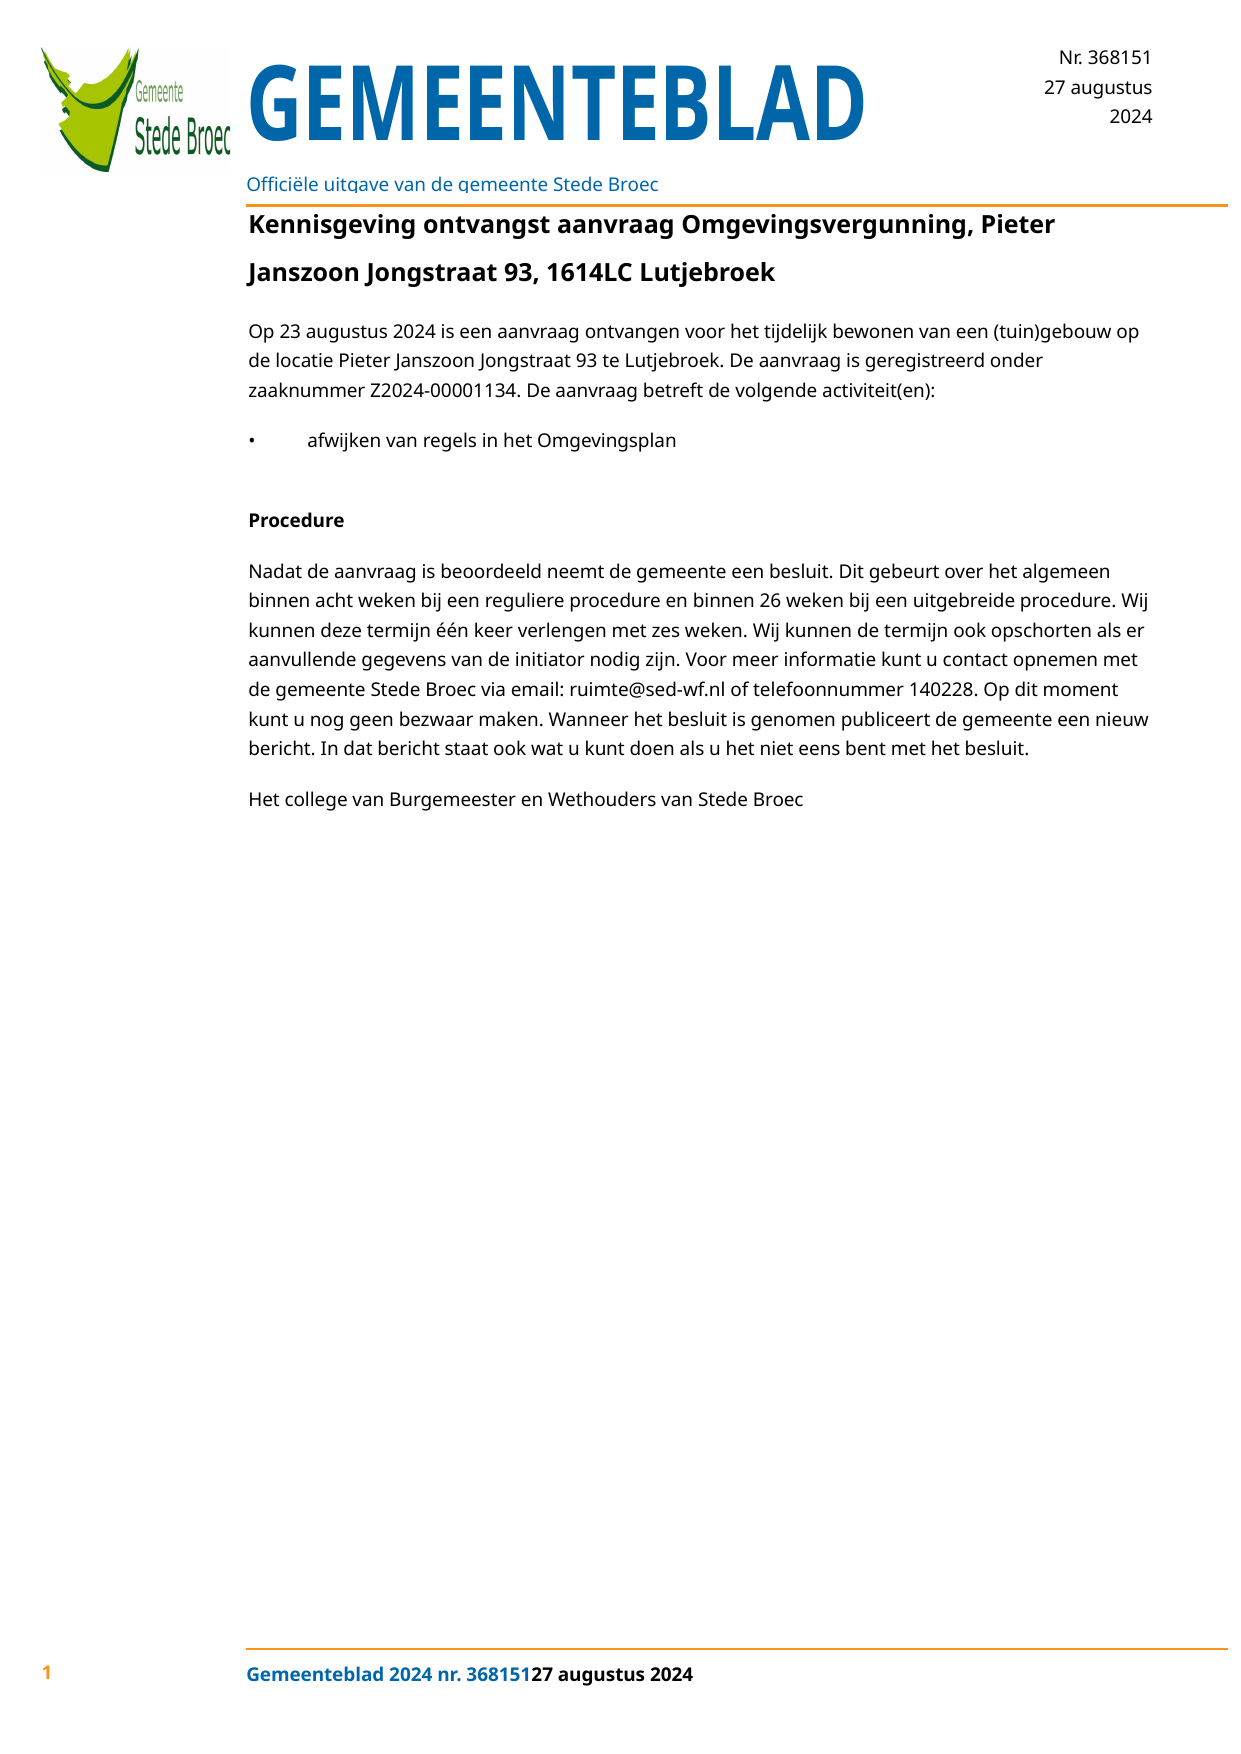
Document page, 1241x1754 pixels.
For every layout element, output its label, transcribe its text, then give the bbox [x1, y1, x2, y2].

text Het college van Burgemeester en Wethouders van Stede Broec [248, 786, 1152, 812]
text Kennisgeving ontvangst aanvraag Omgevingsvergunning, Pieter Janszoon Jongstraat 93, 1614LC Lutjebroek [248, 207, 1152, 288]
list afwijken van regels in het Omgevingsplan [248, 427, 1152, 453]
picture [41, 47, 231, 172]
text Nadat de aanvraag is beoordeeld neemt de gemeente een besluit. Dit gebeurt over het algemeen binnen acht weken bij een reguliere procedure en binnen 26 weken bij een uitgebreide procedure. Wij kunnen deze termijn één keer verlengen met zes weken. Wij kunnen de termijn ook opschorten als er aanvullende gegevens van de initiator nodig zijn. Voor meer informatie kunt u contact opnemen met de gemeente Stede Broec via email: ruimte@sed-wf.nl of telefoonnummer 140228. Op dit moment kunt u nog geen bezwaar maken. Wanneer het besluit is genomen publiceert de gemeente een nieuw bericht. In dat bericht staat ook wat u kunt doen als u het niet eens bent met het besluit. [248, 558, 1152, 761]
text Op 23 augustus 2024 is een aanvraag ontvangen voor het tijdelijk bewonen van een (tuin)gebouw op de locatie Pieter Janszoon Jongstraat 93 te Lutjebroek. De aanvraag is geregistreerd onder zaaknummer Z2024-00001134. De aanvraag betreft de volgende activiteit(en): [248, 318, 1152, 403]
text Procedure [248, 507, 1152, 533]
